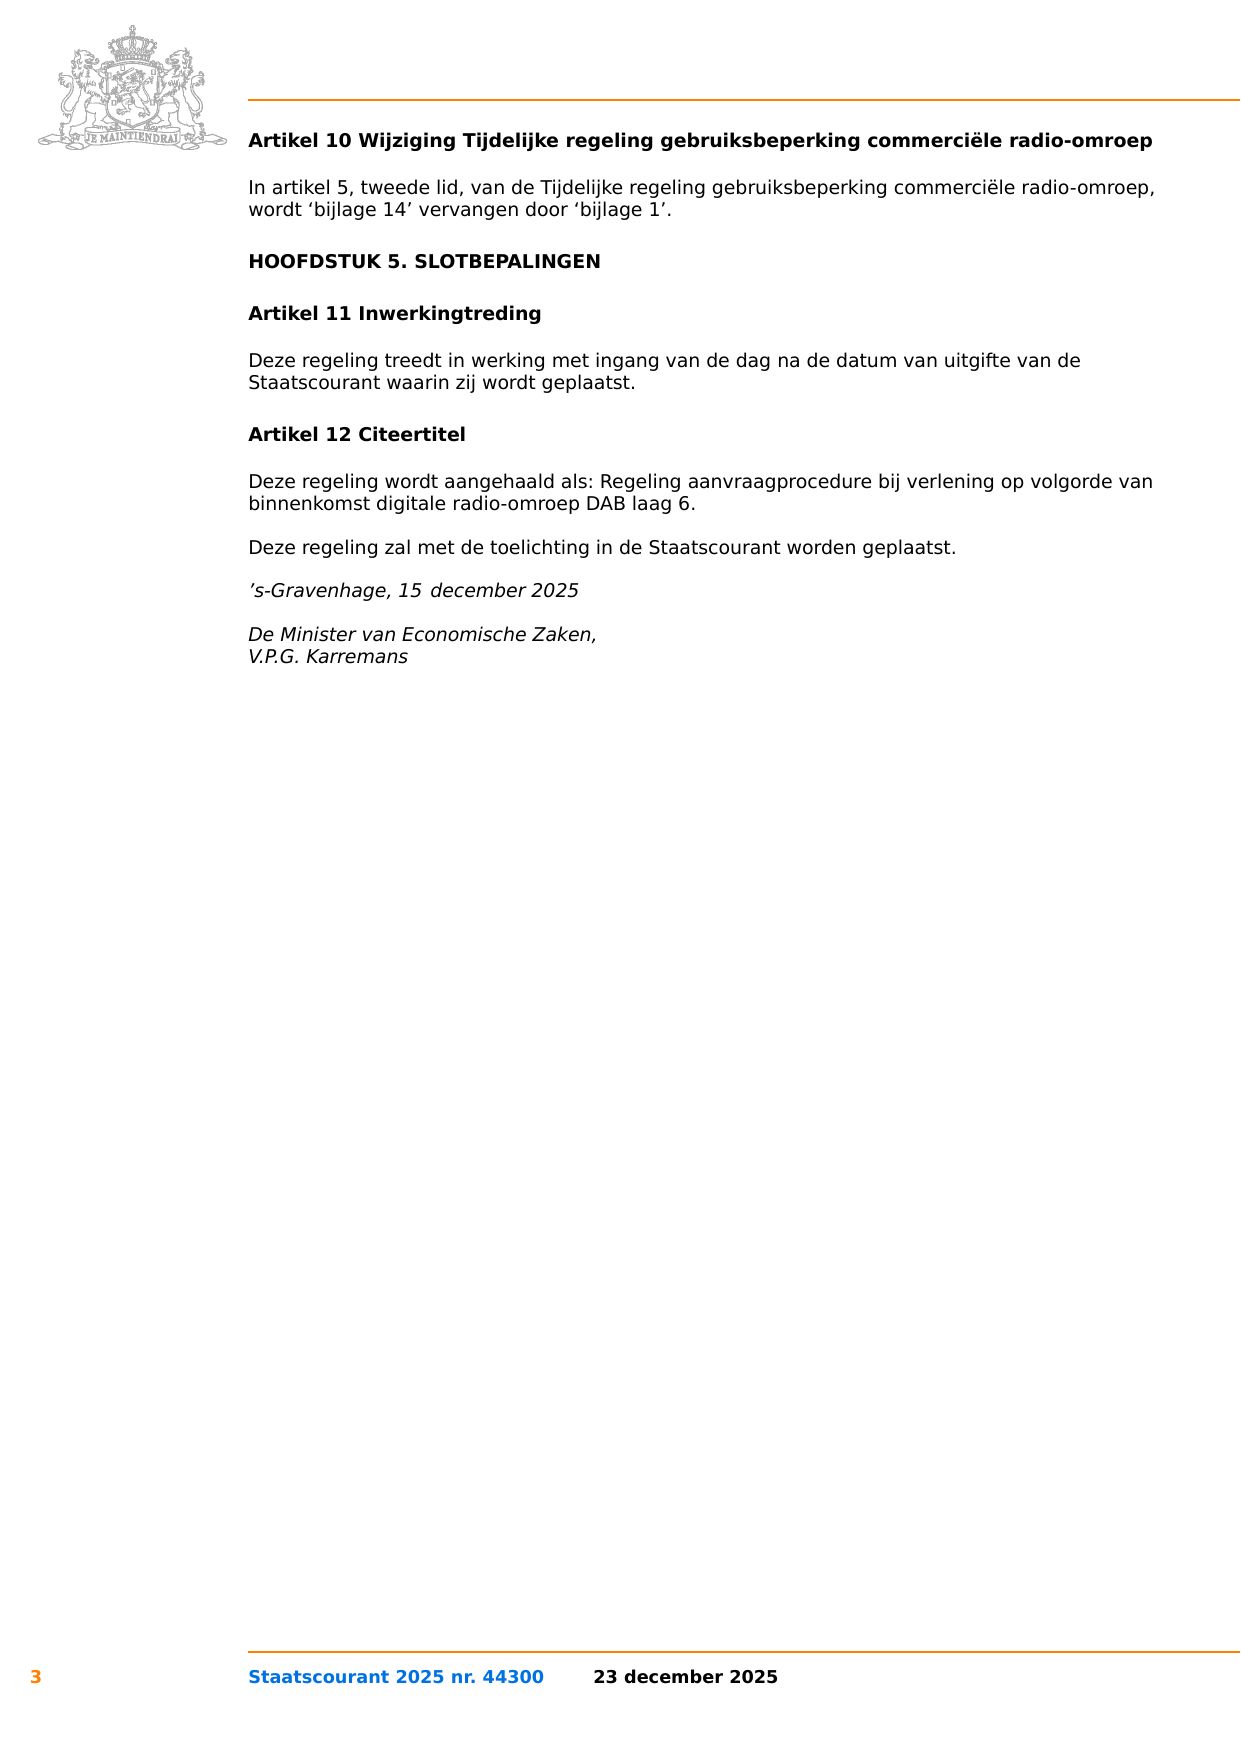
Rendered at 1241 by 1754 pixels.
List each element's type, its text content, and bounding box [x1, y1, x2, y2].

text In artikel 5, tweede lid, van de Tijdelijke regeling gebruiksbeperking commerciële radio-omroep, wordt ‘bijlage 14’ vervangen door ‘bijlage 1’. [248, 177, 1163, 221]
text ’s-Gravenhage, 15 december 2025 [248, 580, 1163, 602]
subtitle Artikel 11 Inwerkingtreding [248, 303, 1163, 325]
subtitle HOOFDSTUK 5. SLOTBEPALINGEN [248, 251, 1163, 273]
subtitle Artikel 12 Citeertitel [248, 424, 1163, 446]
text Deze regeling treedt in werking met ingang van de dag na de datum van uitgifte van de Staatscourant waarin zij wordt geplaatst. [248, 350, 1163, 394]
text Deze regeling zal met de toelichting in de Staatscourant worden geplaatst. [248, 537, 1163, 558]
text De Minister van Economische Zaken, V.P.G. Karremans [248, 624, 1163, 668]
text Deze regeling wordt aangehaald als: Regeling aanvraagprocedure bij verlening op volgorde van binnenkomst digitale radio-omroep DAB laag 6. [248, 471, 1163, 515]
subtitle Artikel 10 Wijziging Tijdelijke regeling gebruiksbeperking commerciële radio-omroep [248, 130, 1163, 152]
picture [38, 25, 227, 150]
